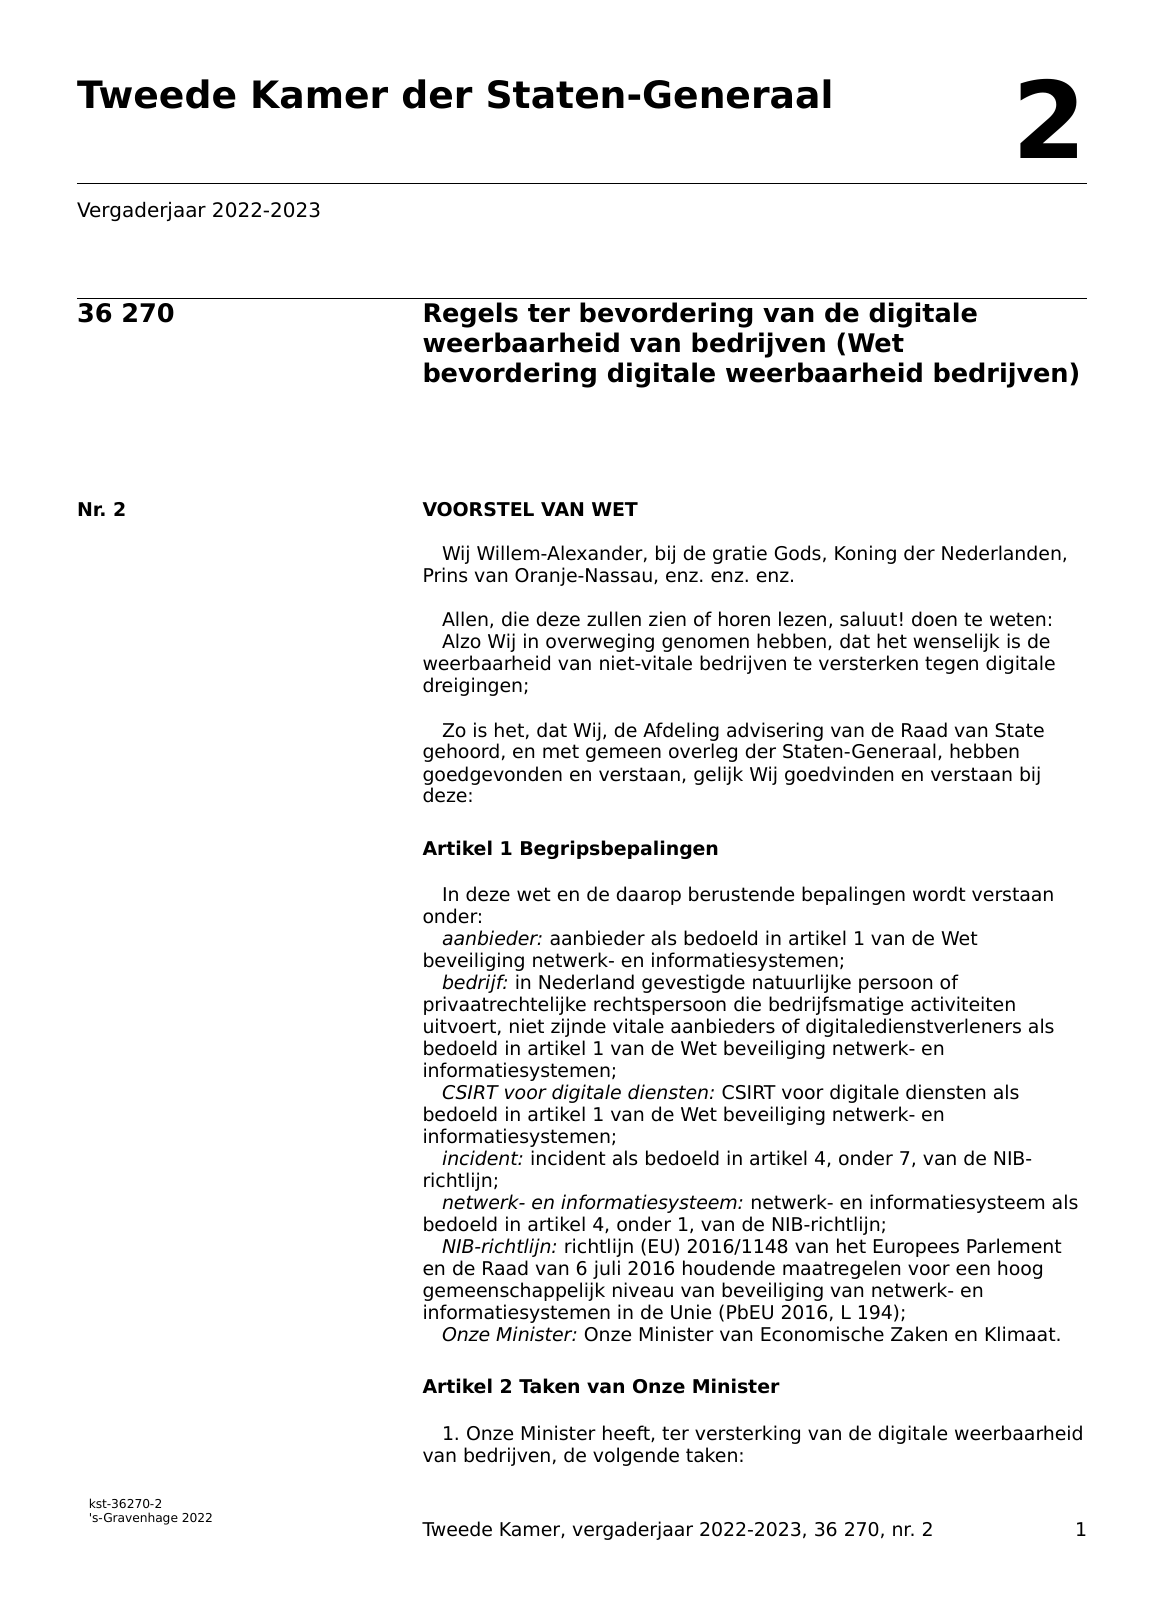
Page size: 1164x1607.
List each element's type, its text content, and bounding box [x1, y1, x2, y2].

text Onze Minister: Onze Minister van Economische Zaken en Klimaat. [422, 1324, 1087, 1346]
text Allen, die deze zullen zien of horen lezen, saluut! doen te weten: [422, 609, 1087, 631]
text Alzo Wij in overweging genomen hebben, dat het wenselijk is de weerbaarheid van niet-vitale bedrijven te versterken tegen digitale dreigingen; [422, 631, 1087, 697]
text 1. Onze Minister heeft, ter versterking van de digitale weerbaarheid van bedrijven, de volgende taken: [422, 1423, 1087, 1467]
text kst-36270-2 [88, 1497, 323, 1511]
text CSIRT voor digitale diensten: CSIRT voor digitale diensten als bedoeld in artikel 1 van de Wet beveiliging netwerk- en informatiesystemen; [422, 1082, 1087, 1148]
text aanbieder: aanbieder als bedoeld in artikel 1 van de Wet beveiliging netwerk- en informatiesystemen; [422, 928, 1087, 972]
text In deze wet en de daarop berustende bepalingen wordt verstaan onder: [422, 884, 1087, 928]
subtitle 36 270 Regels ter bevordering van de digitale weerbaarheid van bedrijven (Wet bevordering digitale weerbaarheid bedrijven) [77, 299, 1087, 388]
text bedrijf: in Nederland gevestigde natuurlijke persoon of privaatrechtelijke rechtspersoon die bedrijfsmatige activiteiten uitvoert, niet zijnde vitale aanbieders of digitaledienstverleners als bedoeld in artikel 1 van de Wet beveiliging netwerk- en informatiesystemen; [422, 972, 1087, 1082]
subtitle Artikel 2 Taken van Onze Minister [422, 1376, 1087, 1398]
text NIB-richtlijn: richtlijn (EU) 2016/1148 van het Europees Parlement en de Raad van 6 juli 2016 houdende maatregelen voor een hoog gemeenschappelijk niveau van beveiliging van netwerk- en informatiesystemen in de Unie (PbEU 2016, L 194); [422, 1236, 1087, 1324]
subtitle Nr. 2 VOORSTEL VAN WET [77, 499, 1087, 521]
subtitle Artikel 1 Begripsbepalingen [422, 837, 1087, 859]
table_header 2 [886, 59, 1087, 183]
text Zo is het, dat Wij, de Afdeling advisering van de Raad van State gehoord, en met gemeen overleg der Staten-Generaal, hebben goedgevonden en verstaan, gelijk Wij goedvinden en verstaan bij deze: [422, 719, 1087, 807]
text netwerk- en informatiesysteem: netwerk- en informatiesysteem als bedoeld in artikel 4, onder 1, van de NIB-richtlijn; [422, 1192, 1087, 1236]
table_header Tweede Kamer der Staten-Generaal [77, 59, 886, 183]
text Wij Willem-Alexander, bij de gratie Gods, Koning der Nederlanden, Prins van Oranje-Nassau, enz. enz. enz. [422, 543, 1087, 587]
text 's-Gravenhage 2022 [88, 1511, 323, 1525]
table_cell Vergaderjaar 2022-2023 [77, 184, 1087, 298]
text incident: incident als bedoeld in artikel 4, onder 7, van de NIB-richtlijn; [422, 1148, 1087, 1192]
